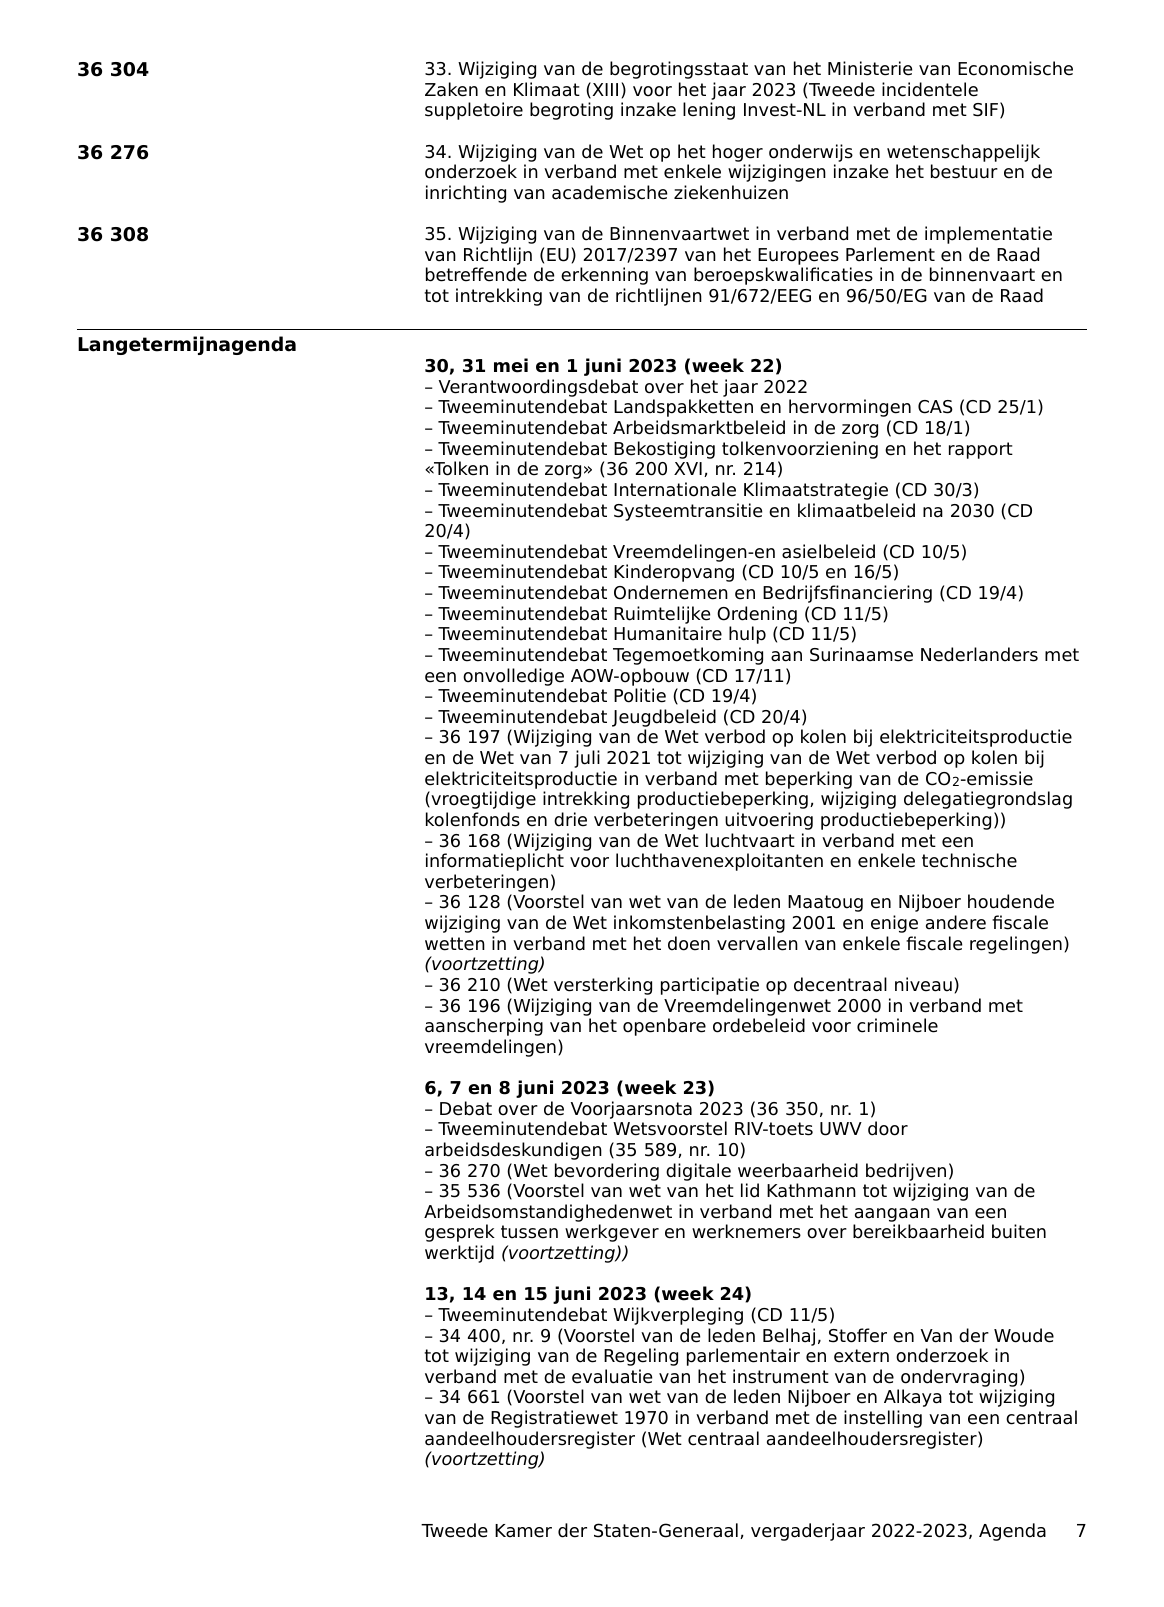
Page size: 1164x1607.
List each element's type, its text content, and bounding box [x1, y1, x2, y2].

table_cell [401, 542, 418, 562]
table_cell – Tweeminutendebat Internationale Klimaatstrategie (CD 30/3) [418, 480, 1087, 501]
table_cell 35. Wijziging van de Binnenvaartwet in verband met de implementatie van Richtlijn (EU) 2017/2397 van het Europees Parlement en de Raad betreffende de erkenning van beroepskwalificaties in de binnenvaart en tot intrekking van de richtlijnen 91/672/EEG en 96/50/EG van de Raad [418, 224, 1087, 307]
table_cell [401, 686, 418, 707]
table_cell 33. Wijziging van de begrotingsstaat van het Ministerie van Economische Zaken en Klimaat (XIII) voor het jaar 2023 (Tweede incidentele suppletoire begroting inzake lening Invest-NL in verband met SIF) [418, 59, 1087, 121]
table_cell [401, 439, 418, 480]
table_cell – 35 536 (Voorstel van wet van het lid Kathmann tot wijziging van de Arbeidsomstandighedenwet in verband met het aangaan van een gesprek tussen werkgever en werknemers over bereikbaarheid buiten werktijd (voortzetting)) [418, 1181, 1087, 1264]
table_cell [77, 1161, 401, 1181]
table_cell [418, 1264, 1087, 1284]
table_cell [77, 563, 401, 583]
table_cell [401, 1284, 418, 1305]
table_cell – Tweeminutendebat Vreemdelingen-en asielbeleid (CD 10/5) [418, 542, 1087, 562]
table_cell [77, 1119, 401, 1161]
table_cell [401, 398, 418, 418]
table_cell – Tweeminutendebat Ondernemen en Bedrijfsfinanciering (CD 19/4) [418, 583, 1087, 604]
table_cell [77, 418, 401, 439]
table_cell – 36 196 (Wijziging van de Vreemdelingenwet 2000 in verband met aanscherping van het openbare ordebeleid voor criminele vreemdelingen) [418, 996, 1087, 1057]
table_cell [401, 645, 418, 686]
table_cell [77, 1099, 401, 1119]
table_cell [401, 1058, 418, 1078]
table_cell [401, 1326, 418, 1387]
table_cell [401, 975, 418, 996]
table_cell [401, 1305, 418, 1326]
table_cell [77, 645, 401, 686]
table_cell – 36 168 (Wijziging van de Wet luchtvaart in verband met een informatieplicht voor luchthavenexploitanten en enkele technische verbeteringen) [418, 831, 1087, 892]
table_cell – Tweeminutendebat Humanitaire hulp (CD 11/5) [418, 624, 1087, 645]
table_cell [77, 439, 401, 480]
table_cell – Tweeminutendebat Politie (CD 19/4) [418, 686, 1087, 707]
table_cell [77, 893, 401, 975]
table_cell [77, 975, 401, 996]
table_cell 30, 31 mei en 1 juni 2023 (week 22) [418, 356, 1087, 377]
table_cell 36 304 [77, 59, 401, 121]
table_cell [77, 1326, 401, 1387]
table_cell 36 276 [77, 142, 401, 203]
table_cell [77, 1284, 401, 1305]
table_cell [401, 707, 418, 727]
table_cell [401, 996, 418, 1057]
table_cell – Tweeminutendebat Bekostiging tolkenvoorziening en het rapport «Tolken in de zorg» (36 200 XVI, nr. 214) [418, 439, 1087, 480]
table_cell [77, 604, 401, 624]
table_cell [77, 1264, 401, 1284]
table_cell 34. Wijziging van de Wet op het hoger onderwijs en wetenschappelijk onderzoek in verband met enkele wijzigingen inzake het bestuur en de inrichting van academische ziekenhuizen [418, 142, 1087, 203]
table_cell – Verantwoordingsdebat over het jaar 2022 [418, 377, 1087, 397]
table_cell [77, 542, 401, 562]
table_cell [418, 121, 1087, 142]
table_cell – Tweeminutendebat Kinderopvang (CD 10/5 en 16/5) [418, 563, 1087, 583]
table_cell [401, 501, 418, 542]
table_cell – Tweeminutendebat Wetsvoorstel RIV-toets UWV door arbeidsdeskundigen (35 589, nr. 10) [418, 1119, 1087, 1161]
table_cell [77, 686, 401, 707]
table_cell [77, 1388, 401, 1470]
table_cell [401, 1078, 418, 1099]
table_cell [401, 204, 418, 224]
table_cell [401, 1264, 418, 1284]
table_cell [77, 1181, 401, 1264]
table_cell 13, 14 en 15 juni 2023 (week 24) [418, 1284, 1087, 1305]
table_cell [401, 893, 418, 975]
table_cell [77, 1078, 401, 1099]
table_cell [77, 583, 401, 604]
table_cell – Tweeminutendebat Systeemtransitie en klimaatbeleid na 2030 (CD 20/4) [418, 501, 1087, 542]
table_cell [401, 1119, 418, 1161]
table_cell [77, 356, 401, 377]
table_cell [77, 1058, 401, 1078]
table_cell – 34 400, nr. 9 (Voorstel van de leden Belhaj, Stoffer en Van der Woude tot wijziging van de Regeling parlementair en extern onderzoek in verband met de evaluatie van het instrument van de ondervraging) [418, 1326, 1087, 1387]
table_cell – 34 661 (Voorstel van wet van de leden Nijboer en Alkaya tot wijziging van de Registratiewet 1970 in verband met de instelling van een centraal aandeelhoudersregister (Wet centraal aandeelhoudersregister) (voortzetting) [418, 1388, 1087, 1470]
table_cell 6, 7 en 8 juni 2023 (week 23) [418, 1078, 1087, 1099]
table_cell [418, 204, 1087, 224]
table_cell [401, 1388, 418, 1470]
table_cell 36 308 [77, 224, 401, 307]
table_cell [401, 1161, 418, 1181]
table_cell – Tweeminutendebat Arbeidsmarktbeleid in de zorg (CD 18/1) [418, 418, 1087, 439]
table_cell [401, 563, 418, 583]
table_header [401, 330, 418, 356]
table_header Langetermijnagenda [77, 330, 401, 356]
table_cell [77, 377, 401, 397]
table_cell – 36 197 (Wijziging van de Wet verbod op kolen bij elektriciteitsproductie en de Wet van 7 juli 2021 tot wijziging van de Wet verbod op kolen bij elektriciteitsproductie in verband met beperking van de CO2-emissie (vroegtijdige intrekking productiebeperking, wijziging delegatiegrondslag kolenfonds en drie verbeteringen uitvoering productiebeperking)) [418, 728, 1087, 831]
table_cell [77, 121, 401, 142]
table_cell – Tweeminutendebat Ruimtelijke Ordening (CD 11/5) [418, 604, 1087, 624]
table_cell – 36 210 (Wet versterking participatie op decentraal niveau) [418, 975, 1087, 996]
table_cell [401, 356, 418, 377]
table_cell [77, 996, 401, 1057]
table_cell [401, 624, 418, 645]
table_cell – Tweeminutendebat Tegemoetkoming aan Surinaamse Nederlanders met een onvolledige AOW-opbouw (CD 17/11) [418, 645, 1087, 686]
table_cell [77, 707, 401, 727]
table_cell [401, 142, 418, 203]
table_cell [401, 831, 418, 892]
table_cell [401, 418, 418, 439]
table_cell – Tweeminutendebat Wijkverpleging (CD 11/5) [418, 1305, 1087, 1326]
table_cell – 36 270 (Wet bevordering digitale weerbaarheid bedrijven) [418, 1161, 1087, 1181]
table_cell – Tweeminutendebat Jeugdbeleid (CD 20/4) [418, 707, 1087, 727]
table_cell [401, 121, 418, 142]
table_cell [401, 480, 418, 501]
table_cell [401, 728, 418, 831]
table_cell [77, 624, 401, 645]
table_cell [77, 728, 401, 831]
table_cell [418, 1058, 1087, 1078]
table_cell – 36 128 (Voorstel van wet van de leden Maatoug en Nijboer houdende wijziging van de Wet inkomstenbelasting 2001 en enige andere fiscale wetten in verband met het doen vervallen van enkele fiscale regelingen) (voortzetting) [418, 893, 1087, 975]
table_cell [77, 1305, 401, 1326]
table_cell [401, 1181, 418, 1264]
table_cell – Debat over de Voorjaarsnota 2023 (36 350, nr. 1) [418, 1099, 1087, 1119]
table_cell [77, 480, 401, 501]
table_cell [77, 501, 401, 542]
table_cell [401, 224, 418, 307]
table_cell [77, 204, 401, 224]
table_cell [401, 377, 418, 397]
table_cell [401, 1099, 418, 1119]
table_header [418, 330, 1087, 356]
table_cell [77, 398, 401, 418]
table_cell [401, 604, 418, 624]
table_cell [77, 831, 401, 892]
table_cell – Tweeminutendebat Landspakketten en hervormingen CAS (CD 25/1) [418, 398, 1087, 418]
table_cell [401, 583, 418, 604]
table_cell [401, 59, 418, 121]
